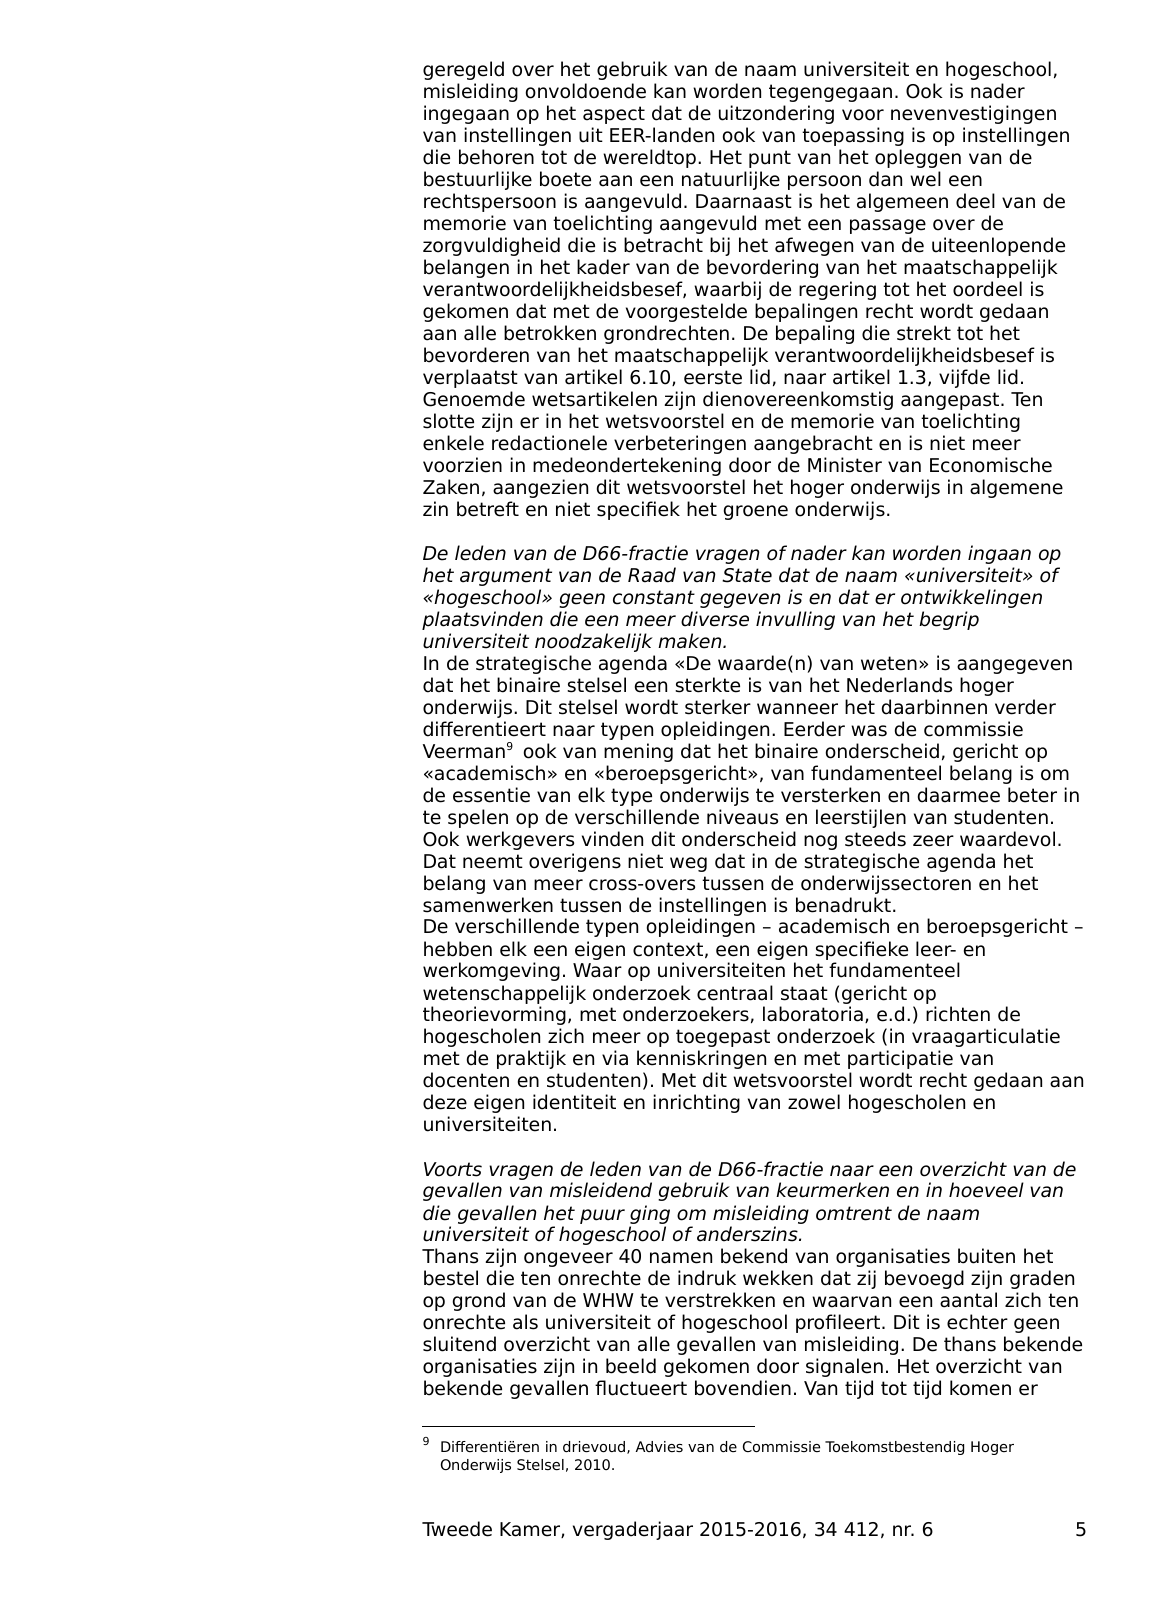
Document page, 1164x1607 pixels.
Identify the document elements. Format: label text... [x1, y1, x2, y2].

text De leden van de D66-fractie vragen of nader kan worden ingaan op het argument van de Raad van State dat de naam «universiteit» of «hogeschool» geen constant gegeven is en dat er ontwikkelingen plaatsvinden die een meer diverse invulling van het begrip universiteit noodzakelijk maken. [422, 543, 1087, 653]
text Differentiëren in drievoud, Advies van de Commissie Toekomstbestendig Hoger Onderwijs Stelsel, 2010. [422, 1435, 1087, 1474]
text Voorts vragen de leden van de D66-fractie naar een overzicht van de gevallen van misleidend gebruik van keurmerken en in hoeveel van die gevallen het puur ging om misleiding omtrent de naam universiteit of hogeschool of anderszins. [422, 1158, 1087, 1246]
text geregeld over het gebruik van de naam universiteit en hogeschool, misleiding onvoldoende kan worden tegengegaan. Ook is nader ingegaan op het aspect dat de uitzondering voor nevenvestigingen van instellingen uit EER-landen ook van toepassing is op instellingen die behoren tot de wereldtop. Het punt van het opleggen van de bestuurlijke boete aan een natuurlijke persoon dan wel een rechtspersoon is aangevuld. Daarnaast is het algemeen deel van de memorie van toelichting aangevuld met een passage over de zorgvuldigheid die is betracht bij het afwegen van de uiteenlopende belangen in het kader van de bevordering van het maatschappelijk verantwoordelijkheidsbesef, waarbij de regering tot het oordeel is gekomen dat met de voorgestelde bepalingen recht wordt gedaan aan alle betrokken grondrechten. De bepaling die strekt tot het bevorderen van het maatschappelijk verantwoordelijkheidsbesef is verplaatst van artikel 6.10, eerste lid, naar artikel 1.3, vijfde lid. Genoemde wetsartikelen zijn dienovereenkomstig aangepast. Ten slotte zijn er in het wetsvoorstel en de memorie van toelichting enkele redactionele verbeteringen aangebracht en is niet meer voorzien in medeondertekening door de Minister van Economische Zaken, aangezien dit wetsvoorstel het hoger onderwijs in algemene zin betreft en niet specifiek het groene onderwijs. [422, 59, 1087, 521]
text Thans zijn ongeveer 40 namen bekend van organisaties buiten het bestel die ten onrechte de indruk wekken dat zij bevoegd zijn graden op grond van de WHW te verstrekken en waarvan een aantal zich ten onrechte als universiteit of hogeschool profileert. Dit is echter geen sluitend overzicht van alle gevallen van misleiding. De thans bekende organisaties zijn in beeld gekomen door signalen. Het overzicht van bekende gevallen fluctueert bovendien. Van tijd tot tijd komen er [422, 1246, 1087, 1400]
text In de strategische agenda «De waarde(n) van weten» is aangegeven dat het binaire stelsel een sterkte is van het Nederlands hoger onderwijs. Dit stelsel wordt sterker wanneer het daarbinnen verder differentieert naar typen opleidingen. Eerder was de commissie Veerman ook van mening dat het binaire onderscheid, gericht op «academisch» en «beroepsgericht», van fundamenteel belang is om de essentie van elk type onderwijs te versterken en daarmee beter in te spelen op de verschillende niveaus en leerstijlen van studenten. Ook werkgevers vinden dit onderscheid nog steeds zeer waardevol. Dat neemt overigens niet weg dat in de strategische agenda het belang van meer cross-overs tussen de onderwijssectoren en het samenwerken tussen de instellingen is benadrukt. [422, 653, 1087, 916]
text De verschillende typen opleidingen – academisch en beroepsgericht – hebben elk een eigen context, een eigen specifieke leer- en werkomgeving. Waar op universiteiten het fundamenteel wetenschappelijk onderzoek centraal staat (gericht op theorievorming, met onderzoekers, laboratoria, e.d.) richten de hogescholen zich meer op toegepast onderzoek (in vraagarticulatie met de praktijk en via kenniskringen en met participatie van docenten en studenten). Met dit wetsvoorstel wordt recht gedaan aan deze eigen identiteit en inrichting van zowel hogescholen en universiteiten. [422, 916, 1087, 1136]
